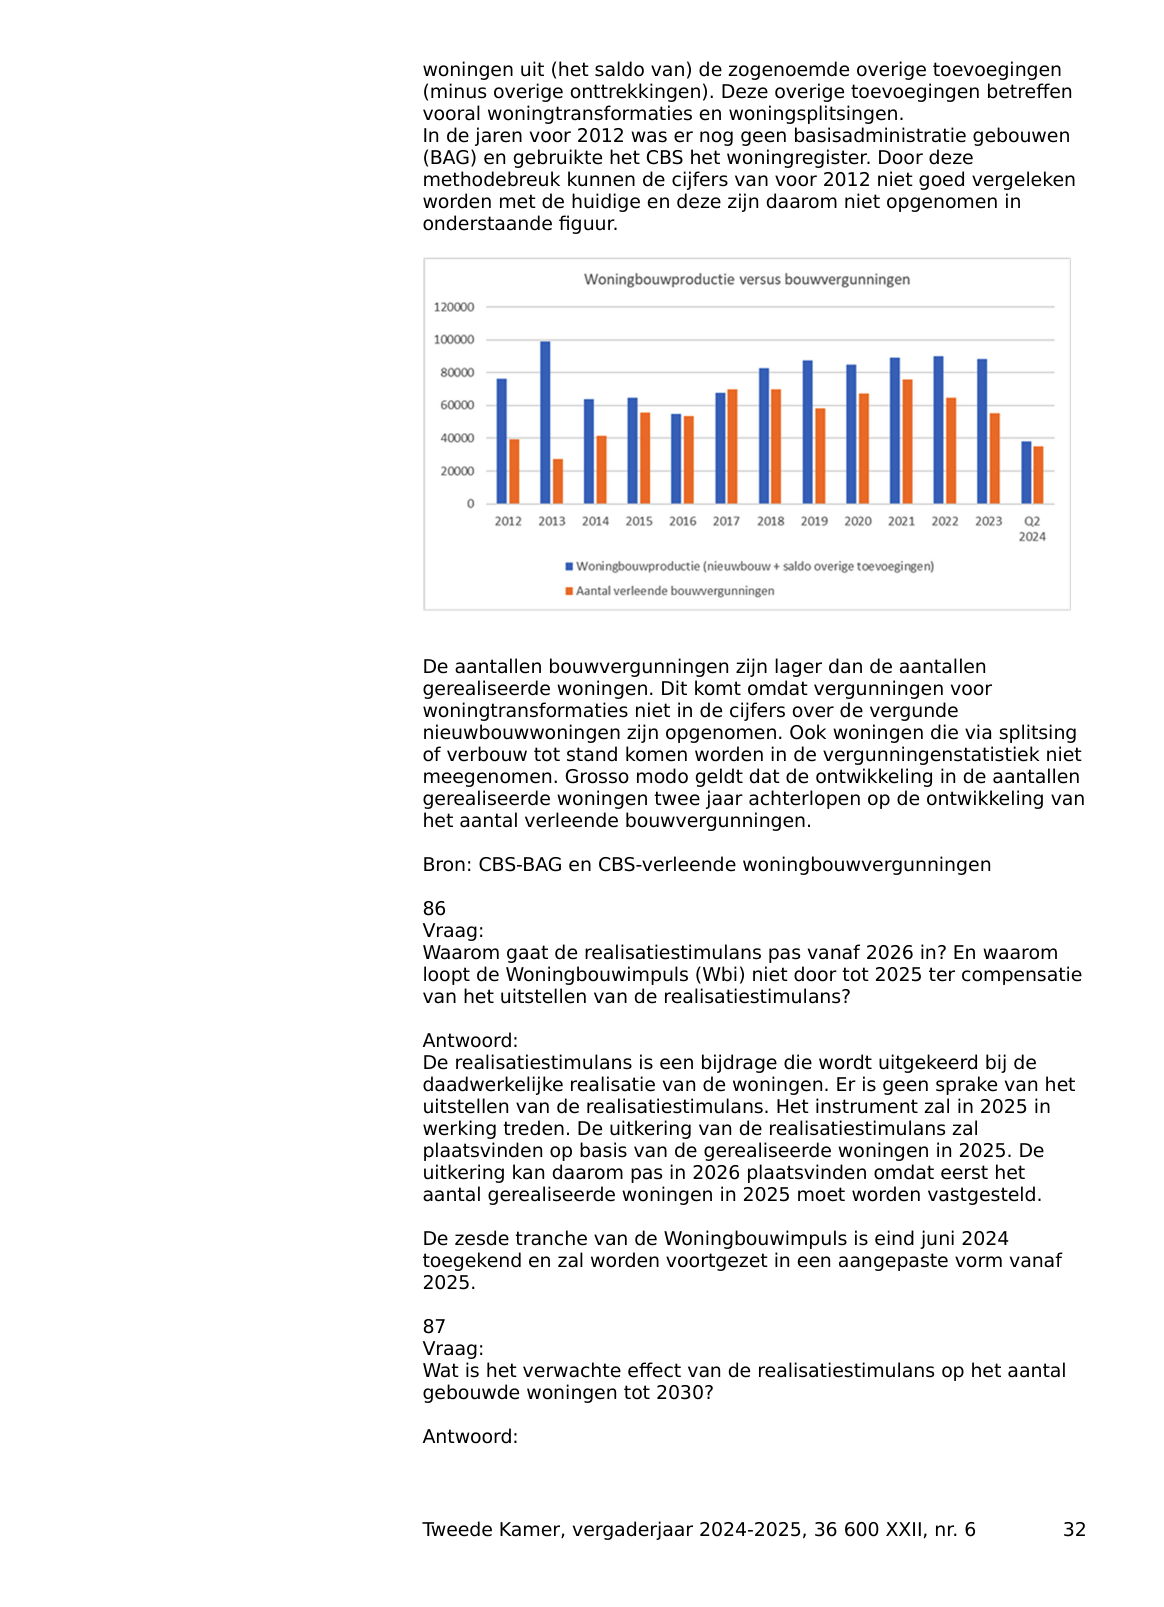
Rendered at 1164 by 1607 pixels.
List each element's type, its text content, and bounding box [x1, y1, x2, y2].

text Waarom gaat de realisatiestimulans pas vanaf 2026 in? En waarom loopt de Woningbouwimpuls (Wbi) niet door tot 2025 ter compensatie van het uitstellen van de realisatiestimulans? [422, 942, 1087, 1008]
text De realisatiestimulans is een bijdrage die wordt uitgekeerd bij de daadwerkelijke realisatie van de woningen. Er is geen sprake van het uitstellen van de realisatiestimulans. Het instrument zal in 2025 in werking treden. De uitkering van de realisatiestimulans zal plaatsvinden op basis van de gerealiseerde woningen in 2025. De uitkering kan daarom pas in 2026 plaatsvinden omdat eerst het aantal gerealiseerde woningen in 2025 moet worden vastgesteld. [422, 1052, 1087, 1206]
picture [422, 257, 1072, 612]
text 86 [422, 898, 1087, 920]
text Vraag: [422, 1338, 1087, 1360]
text 87 [422, 1316, 1087, 1338]
text Vraag: [422, 920, 1087, 942]
text Bron: CBS-BAG en CBS-verleende woningbouwvergunningen [422, 854, 1087, 876]
text De aantallen bouwvergunningen zijn lager dan de aantallen gerealiseerde woningen. Dit komt omdat vergunningen voor woningtransformaties niet in de cijfers over de vergunde nieuwbouwwoningen zijn opgenomen. Ook woningen die via splitsing of verbouw tot stand komen worden in de vergunningenstatistiek niet meegenomen. Grosso modo geldt dat de ontwikkeling in de aantallen gerealiseerde woningen twee jaar achterlopen op de ontwikkeling van het aantal verleende bouwvergunningen. [422, 656, 1087, 831]
text Wat is het verwachte effect van de realisatiestimulans op het aantal gebouwde woningen tot 2030? [422, 1360, 1087, 1404]
text In de jaren voor 2012 was er nog geen basisadministratie gebouwen (BAG) en gebruikte het CBS het woningregister. Door deze methodebreuk kunnen de cijfers van voor 2012 niet goed vergeleken worden met de huidige en deze zijn daarom niet opgenomen in onderstaande figuur. [422, 125, 1087, 235]
text Antwoord: [422, 1426, 1087, 1448]
text woningen uit (het saldo van) de zogenoemde overige toevoegingen (minus overige onttrekkingen). Deze overige toevoegingen betreffen vooral woningtransformaties en woningsplitsingen. [422, 59, 1087, 125]
text Antwoord: [422, 1030, 1087, 1052]
text De zesde tranche van de Woningbouwimpuls is eind juni 2024 toegekend en zal worden voortgezet in een aangepaste vorm vanaf 2025. [422, 1228, 1087, 1294]
